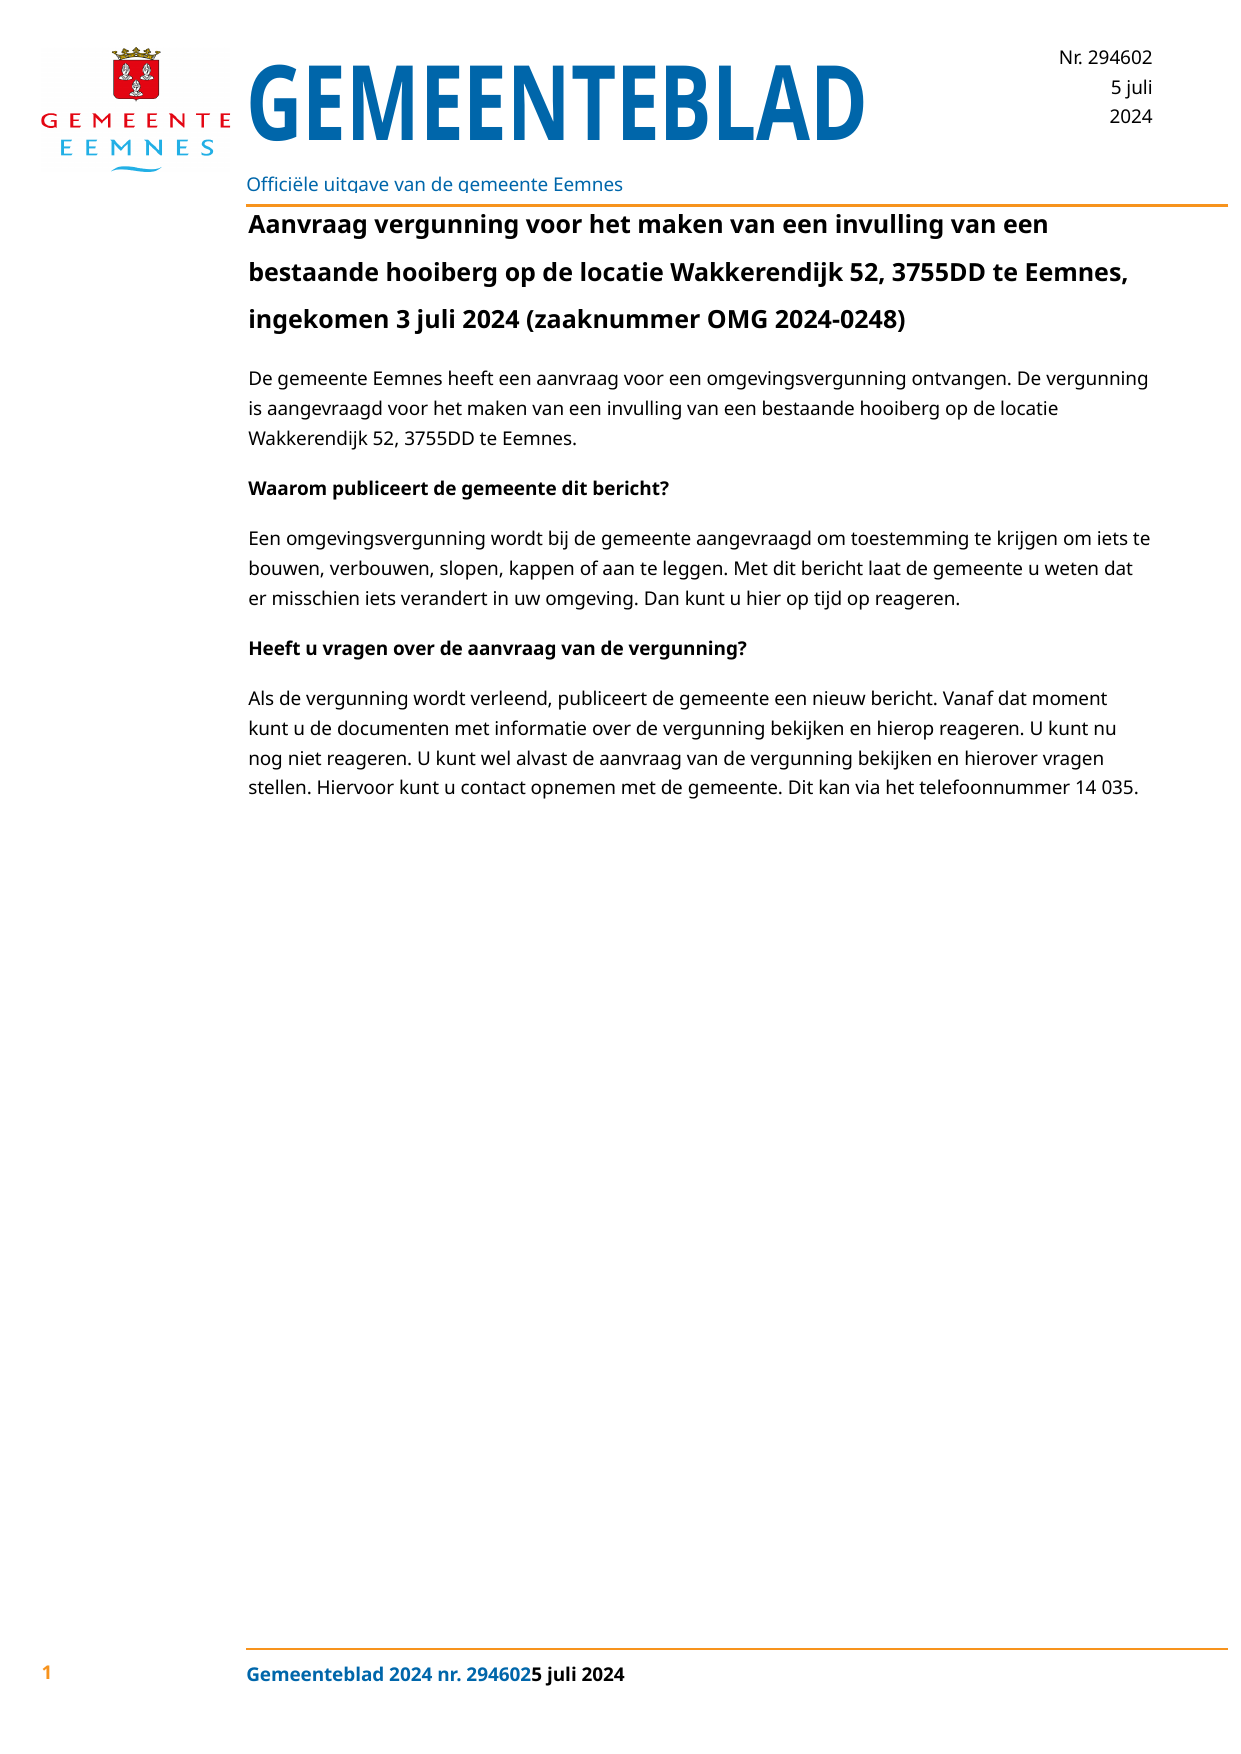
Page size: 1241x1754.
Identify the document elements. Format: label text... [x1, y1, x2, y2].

text Heeft u vragen over de aanvraag van de vergunning? [248, 635, 1152, 661]
text Aanvraag vergunning voor het maken van een invulling van een bestaande hooiberg op de locatie Wakkerendijk 52, 3755DD te Eemnes, ingekomen 3 juli 2024 (zaaknummer OMG 2024-0248) [248, 207, 1152, 336]
text Als de vergunning wordt verleend, publiceert de gemeente een nieuw bericht. Vanaf dat moment kunt u de documenten met informatie over de vergunning bekijken en hierop reageren. U kunt nu nog niet reageren. U kunt wel alvast de aanvraag van de vergunning bekijken en hierover vragen stellen. Hiervoor kunt u contact opnemen met de gemeente. Dit kan via het telefoonnummer 14 035. [248, 686, 1152, 800]
text De gemeente Eemnes heeft een aanvraag voor een omgevingsvergunning ontvangen. De vergunning is aangevraagd voor het maken van een invulling van een bestaande hooiberg op de locatie Wakkerendijk 52, 3755DD te Eemnes. [248, 366, 1152, 450]
text Een omgevingsvergunning wordt bij de gemeente aangevraagd om toestemming te krijgen om iets te bouwen, verbouwen, slopen, kappen of aan te leggen. Met dit bericht laat de gemeente u weten dat er misschien iets verandert in uw omgeving. Dan kunt u hier op tijd op reageren. [248, 526, 1152, 610]
picture [41, 47, 231, 172]
text Waarom publiceert de gemeente dit bericht? [248, 475, 1152, 501]
